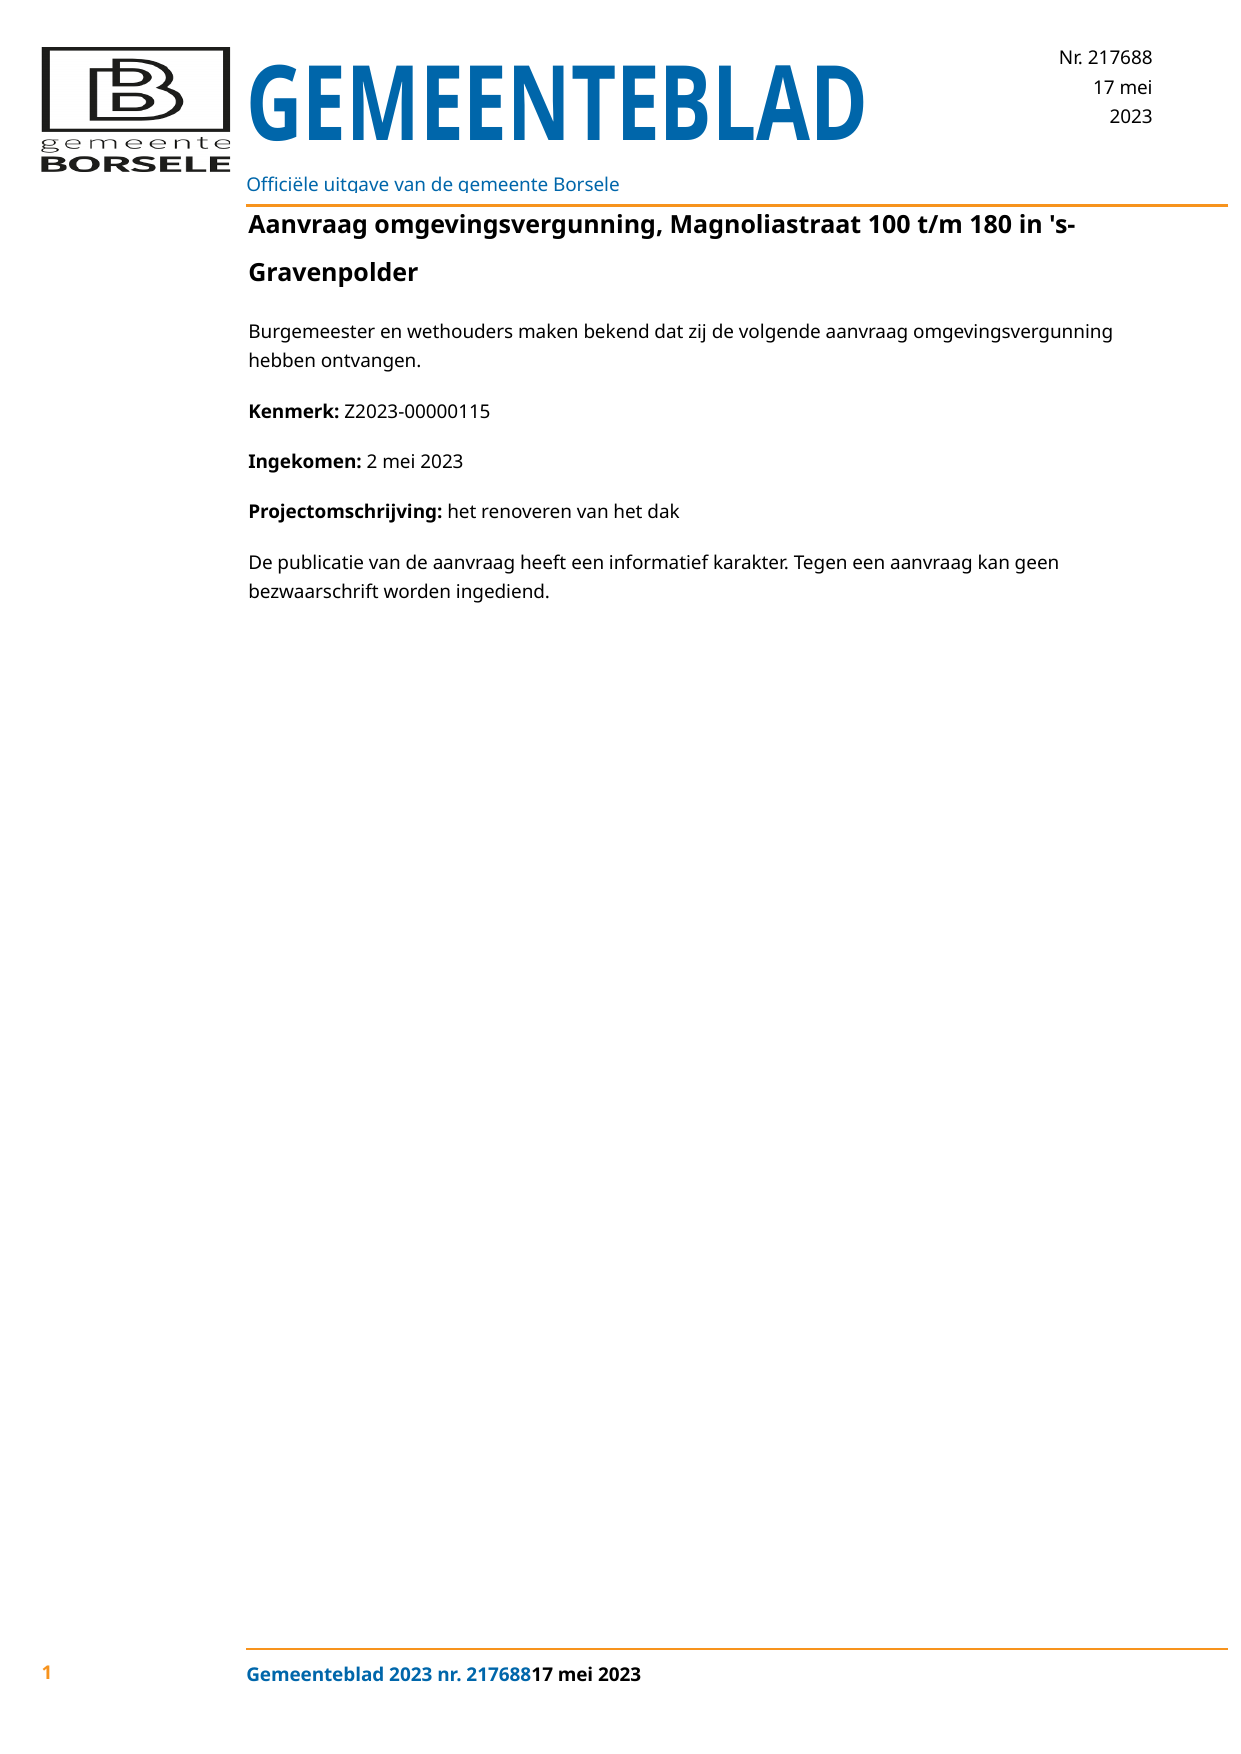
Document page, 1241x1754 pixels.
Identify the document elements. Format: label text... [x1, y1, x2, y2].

picture [41, 47, 231, 172]
text Aanvraag omgevingsvergunning, Magnoliastraat 100 t/m 180 in 's-Gravenpolder [248, 207, 1152, 288]
text Ingekomen: 2 mei 2023 [248, 448, 1152, 474]
text Kenmerk: Z2023-00000115 [248, 398, 1152, 424]
text De publicatie van de aanvraag heeft een informatief karakter. Tegen een aanvraag kan geen bezwaarschrift worden ingediend. [248, 549, 1152, 604]
text Burgemeester en wethouders maken bekend dat zij de volgende aanvraag omgevingsvergunning hebben ontvangen. [248, 318, 1152, 373]
text Projectomschrijving: het renoveren van het dak [248, 499, 1152, 524]
